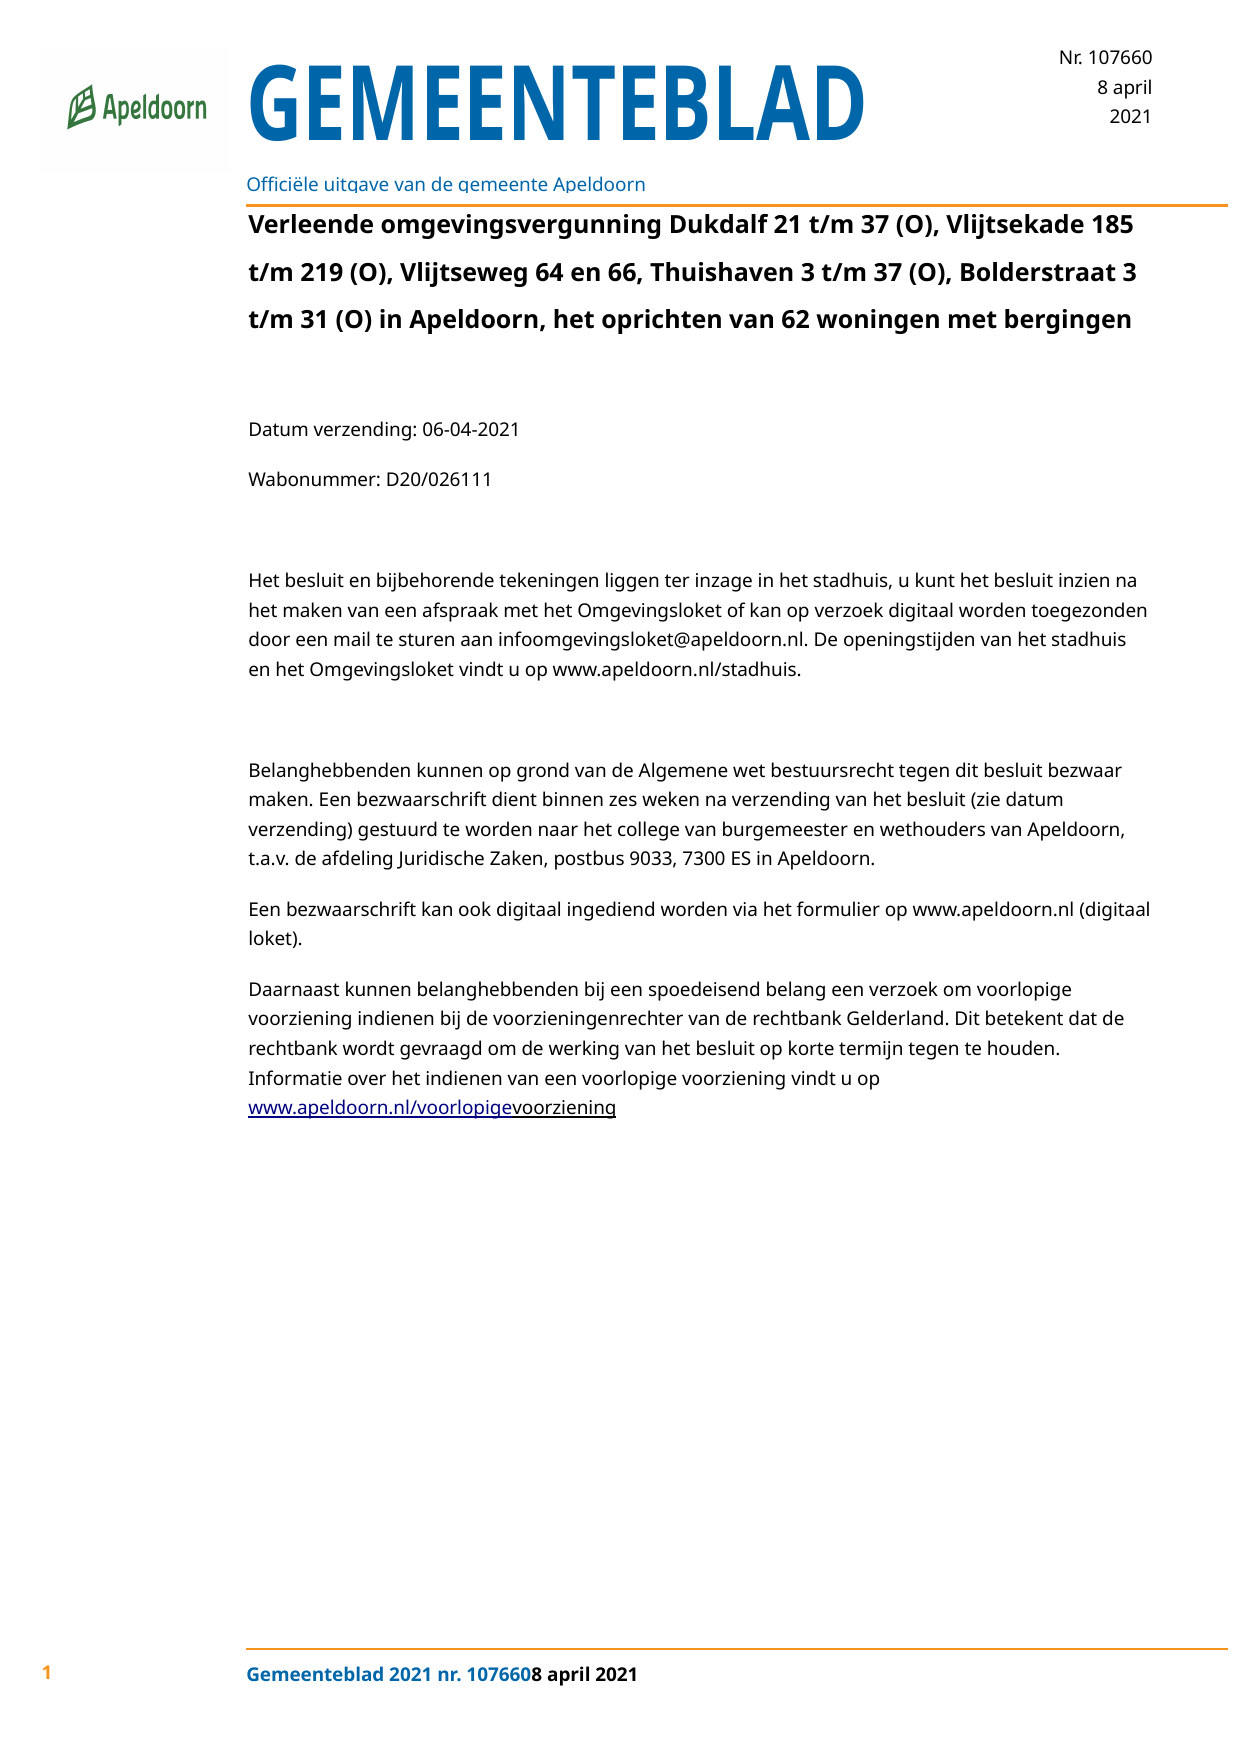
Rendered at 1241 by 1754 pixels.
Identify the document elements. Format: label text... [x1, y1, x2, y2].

text Het besluit en bijbehorende tekeningen liggen ter inzage in het stadhuis, u kunt het besluit inzien na het maken van een afspraak met het Omgevingsloket of kan op verzoek digitaal worden toegezonden door een mail te sturen aan infoomgevingsloket@apeldoorn.nl. De openingstijden van het stadhuis en het Omgevingsloket vindt u op www.apeldoorn.nl/stadhuis. [248, 567, 1152, 682]
text Een bezwaarschrift kan ook digitaal ingediend worden via het formulier op www.apeldoorn.nl (digitaal loket). [248, 896, 1152, 951]
text Verleende omgevingsvergunning Dukdalf 21 t/m 37 (O), Vlijtsekade 185 t/m 219 (O), Vlijtseweg 64 en 66, Thuishaven 3 t/m 37 (O), Bolderstraat 3 t/m 31 (O) in Apeldoorn, het oprichten van 62 woningen met bergingen [248, 207, 1152, 336]
text Daarnaast kunnen belanghebbenden bij een spoedeisend belang een verzoek om voorlopige voorziening indienen bij de voorzieningenrechter van de rechtbank Gelderland. Dit betekent dat de rechtbank wordt gevraagd om de werking van het besluit op korte termijn tegen te houden. Informatie over het indienen van een voorlopige voorziening vindt u op www.apeldoorn.nl/voorlopigevoorziening [248, 976, 1152, 1120]
text Belanghebbenden kunnen op grond van de Algemene wet bestuursrecht tegen dit besluit bezwaar maken. Een bezwaarschrift dient binnen zes weken na verzending van het besluit (zie datum verzending) gestuurd te worden naar het college van burgemeester en wethouders van Apeldoorn, t.a.v. de afdeling Juridische Zaken, postbus 9033, 7300 ES in Apeldoorn. [248, 757, 1152, 871]
text Wabonummer: D20/026111 [248, 466, 1152, 492]
picture [41, 47, 231, 172]
text Datum verzending: 06-04-2021 [248, 416, 1152, 442]
